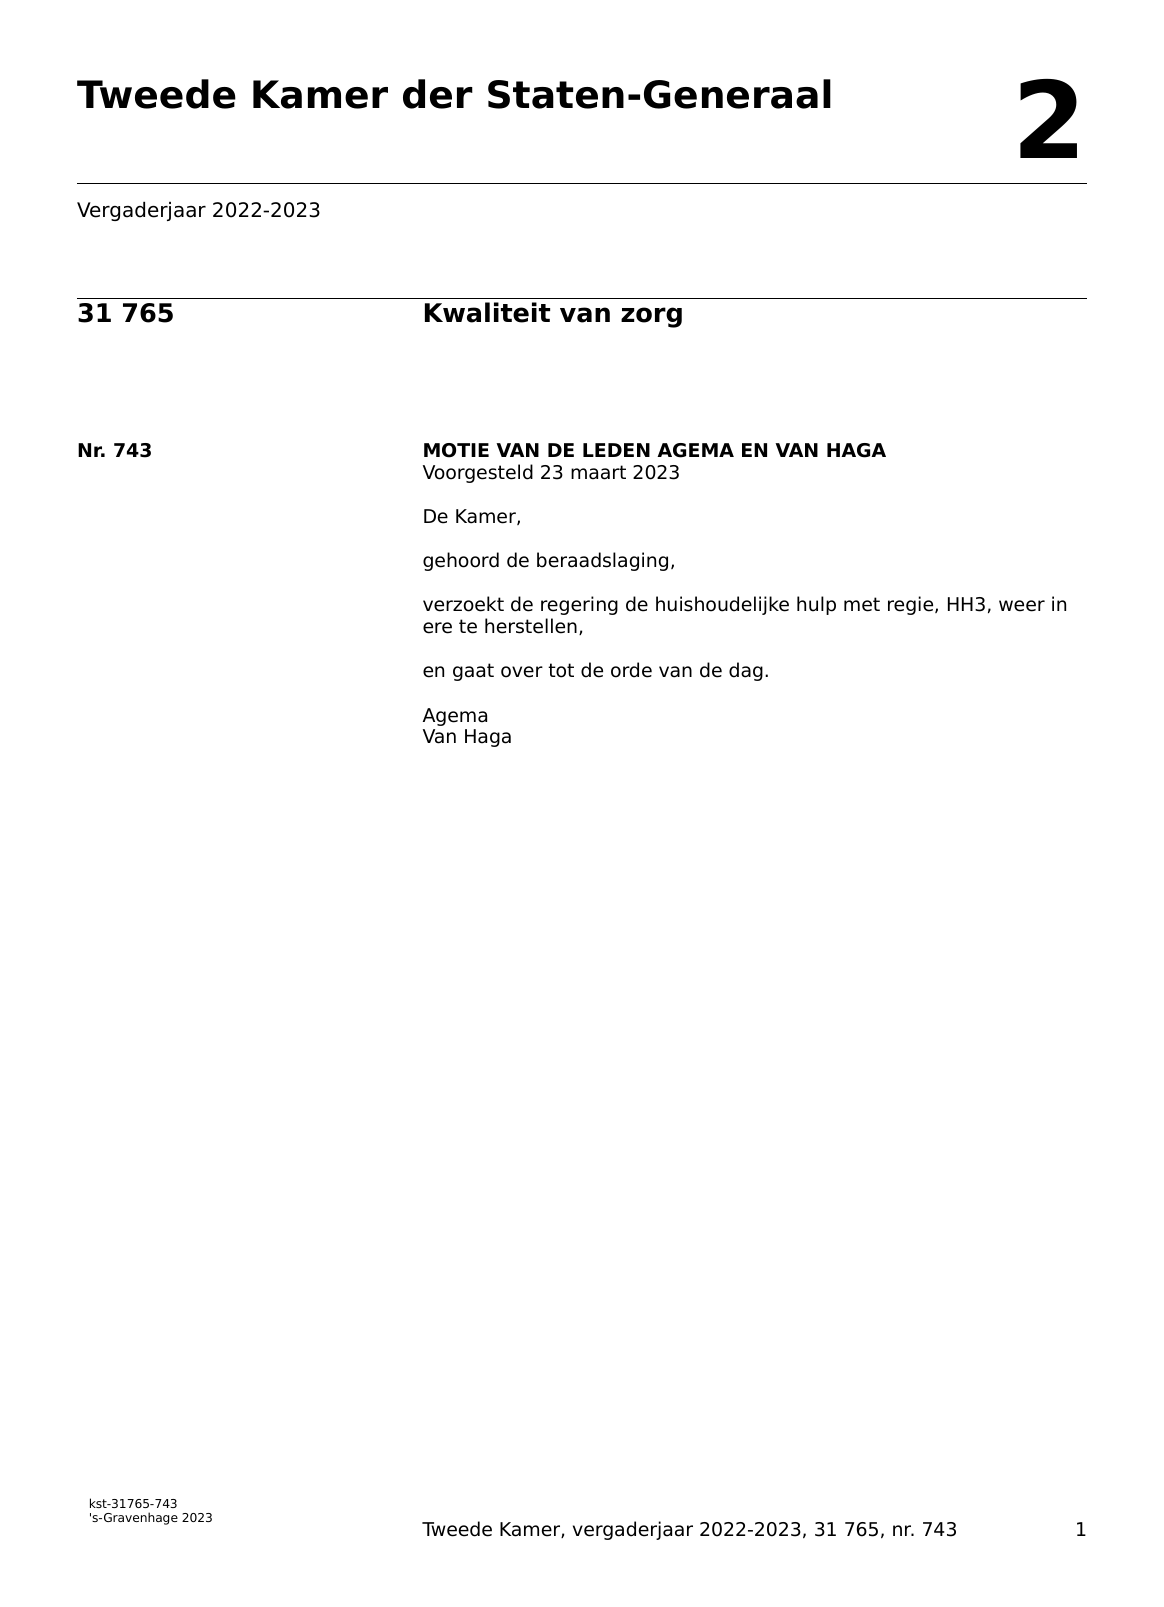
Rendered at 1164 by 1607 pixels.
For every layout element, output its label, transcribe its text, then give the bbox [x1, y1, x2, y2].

text en gaat over tot de orde van de dag. [422, 660, 1087, 682]
text 's-Gravenhage 2023 [88, 1511, 323, 1525]
table_header Tweede Kamer der Staten-Generaal [77, 59, 886, 183]
subtitle 31 765 Kwaliteit van zorg [77, 299, 1087, 329]
text Voorgesteld 23 maart 2023 [422, 462, 1087, 484]
table_cell Vergaderjaar 2022-2023 [77, 184, 1087, 298]
text kst-31765-743 [88, 1497, 323, 1511]
text Agema [422, 704, 1087, 726]
text gehoord de beraadslaging, [422, 550, 1087, 572]
text verzoekt de regering de huishoudelijke hulp met regie, HH3, weer in ere te herstellen, [422, 594, 1087, 638]
text De Kamer, [422, 506, 1087, 528]
text Van Haga [422, 726, 1087, 748]
table_header 2 [886, 59, 1087, 183]
subtitle Nr. 743 MOTIE VAN DE LEDEN AGEMA EN VAN HAGA [77, 440, 1087, 462]
